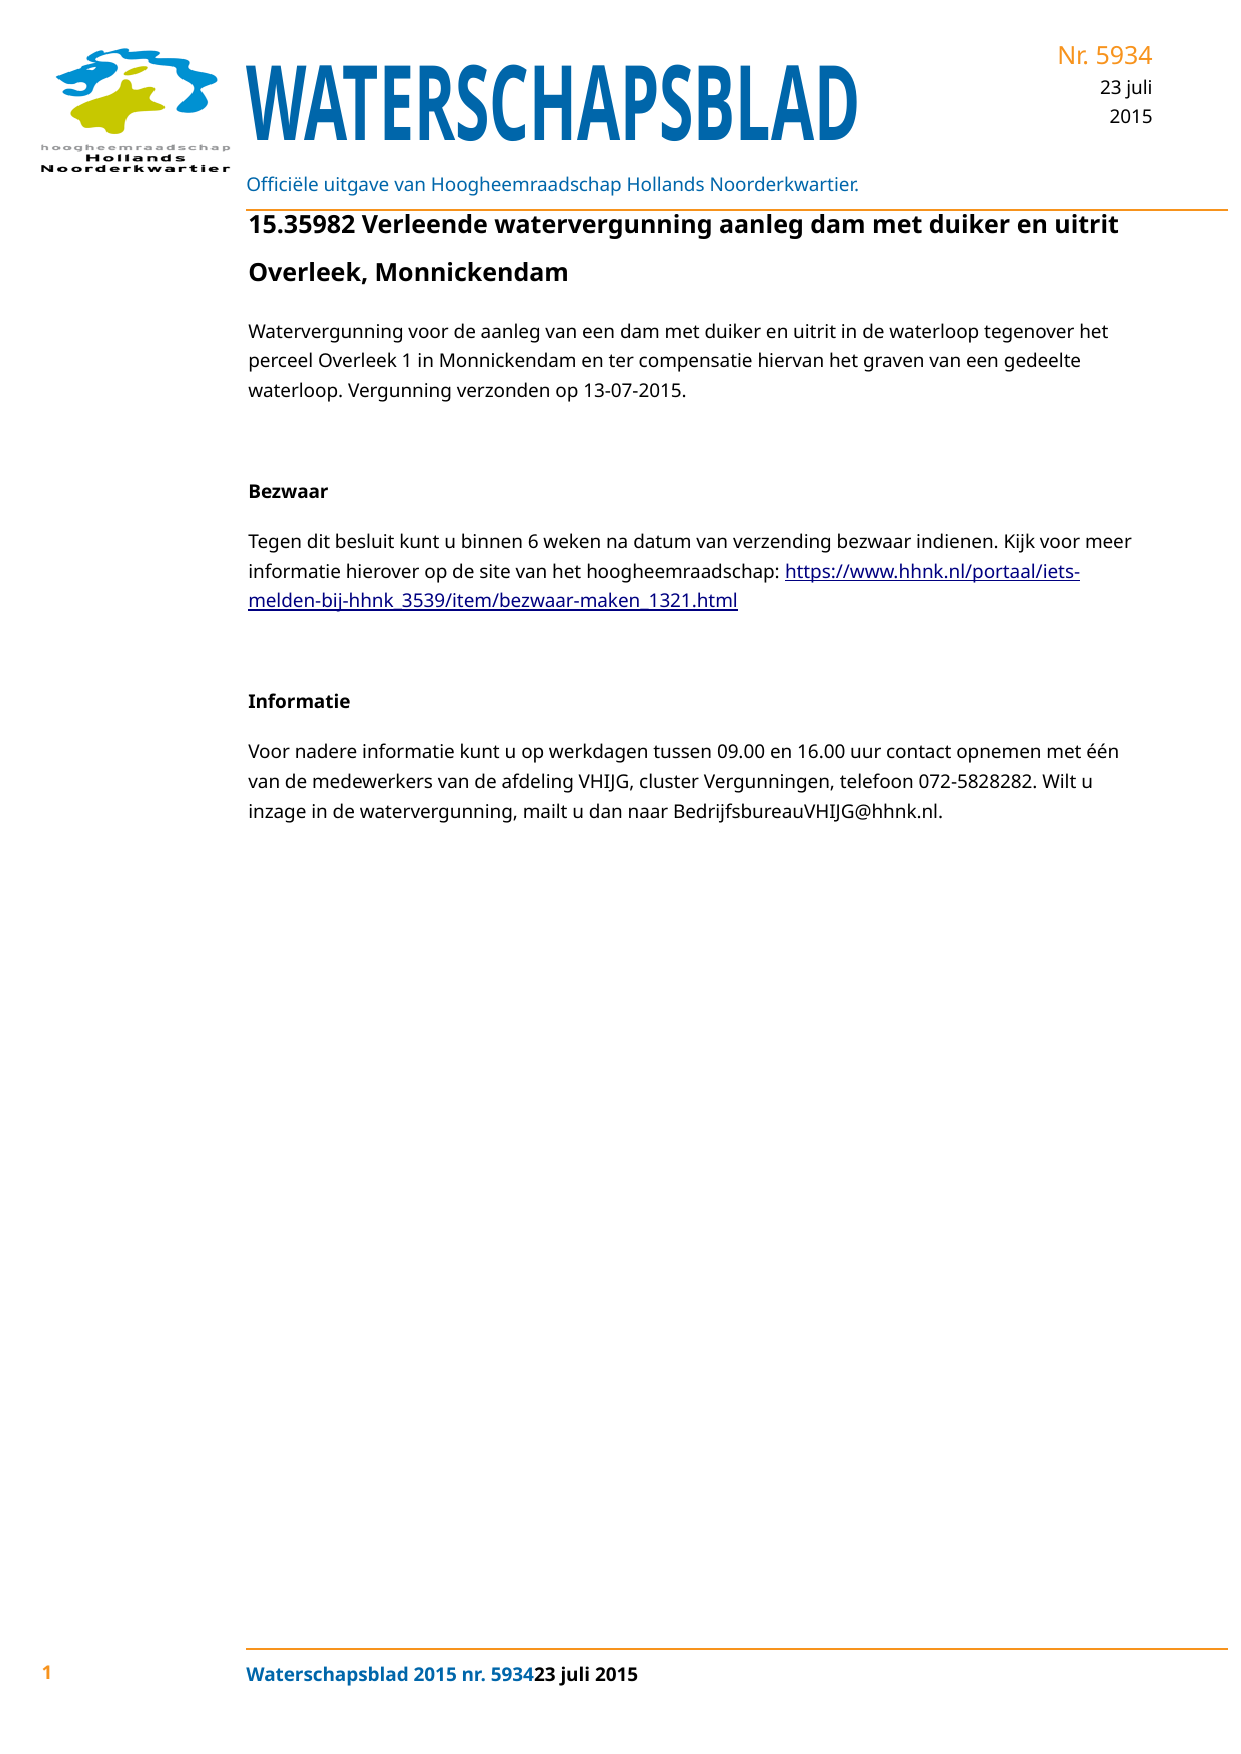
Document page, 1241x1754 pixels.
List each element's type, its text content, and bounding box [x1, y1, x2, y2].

text Voor nadere informatie kunt u op werkdagen tussen 09.00 en 16.00 uur contact opnemen met één van de medewerkers van de afdeling VHIJG, cluster Vergunningen, telefoon 072-5828282. Wilt u inzage in de watervergunning, mailt u dan naar BedrijfsbureauVHIJG@hhnk.nl. [248, 739, 1152, 824]
text 15.35982 Verleende watervergunning aanleg dam met duiker en uitrit Overleek, Monnickendam [248, 211, 1152, 288]
text Watervergunning voor de aanleg van een dam met duiker en uitrit in de waterloop tegenover het perceel Overleek 1 in Monnickendam en ter compensatie hiervan het graven van een gedeelte waterloop. Vergunning verzonden op 13-07-2015. [248, 318, 1152, 403]
picture [41, 47, 231, 172]
text Bezwaar [248, 478, 1152, 504]
text Informatie [248, 688, 1152, 714]
text Tegen dit besluit kunt u binnen 6 weken na datum van verzending bezwaar indienen. Kijk voor meer informatie hierover op de site van het hoogheemraadschap: https://www.hhnk.nl/portaal/iets-melden-bij-hhnk_3539/item/bezwaar-maken_1321.html [248, 528, 1152, 613]
